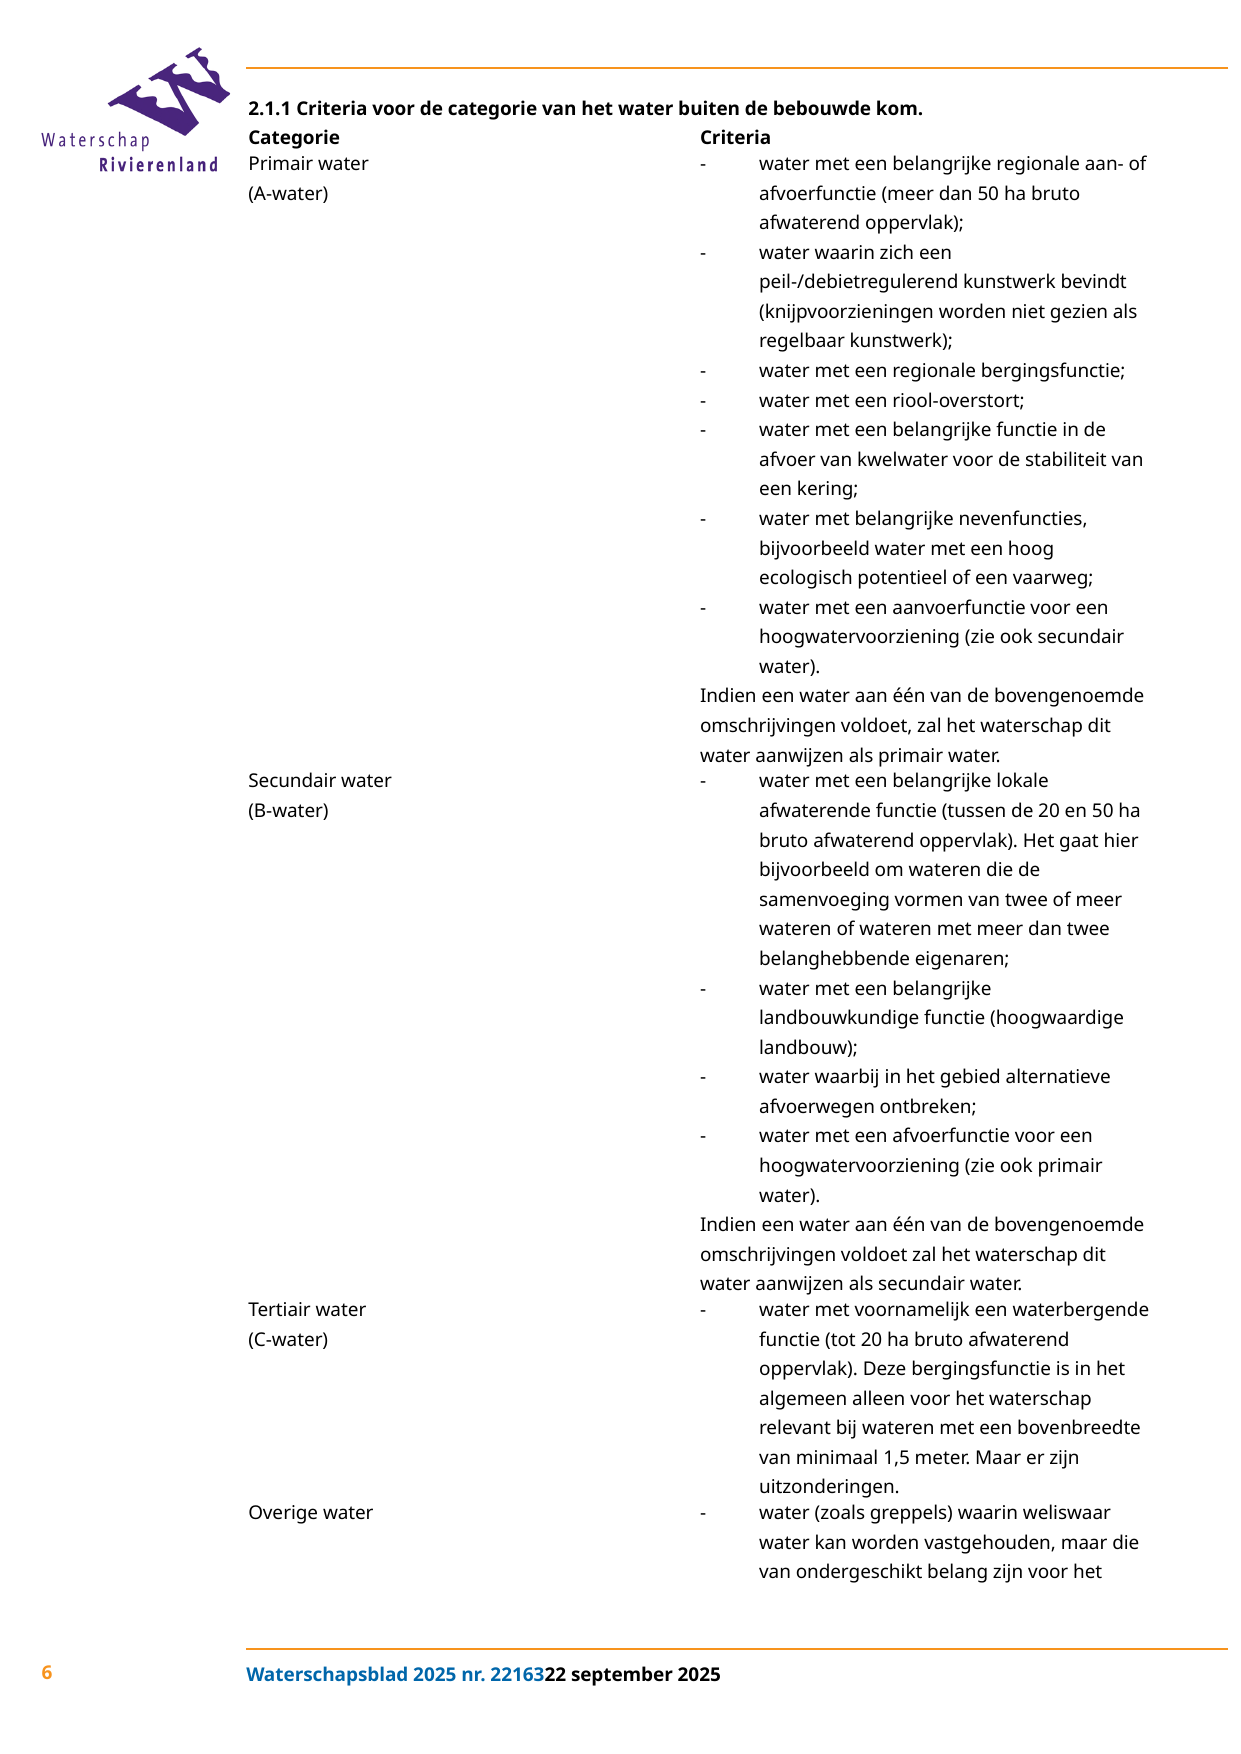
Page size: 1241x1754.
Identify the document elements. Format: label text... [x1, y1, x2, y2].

table_cell Overige water [248, 1500, 700, 1584]
text 2.1.1 Criteria voor de categorie van het water buiten de bebouwde kom. [248, 95, 1152, 121]
picture [41, 47, 231, 172]
table_cell water met een belangrijke lokale afwaterende functie (tussen de 20 en 50 ha bruto afwaterend oppervlak). Het gaat hier bijvoorbeeld om wateren die de samenvoeging vormen van twee of meer wateren of wateren met meer dan twee belanghebbende eigenaren; water met een belangrijke landbouwkundige functie (hoogwaardige landbouw); water waarbij in het gebied alternatieve afvoerwegen ontbreken; water met een afvoerfunctie voor een hoogwatervoorziening (zie ook primair water). Indien een water aan één van de bovengenoemde omschrijvingen voldoet zal het waterschap dit water aanwijzen als secundair water. [700, 768, 1152, 1296]
table_cell Tertiair water (C-water) [248, 1296, 700, 1499]
table_header Criteria [700, 125, 1152, 150]
table_cell Primair water (A-water) [248, 150, 700, 768]
table_cell water met een belangrijke regionale aan- of afvoerfunctie (meer dan 50 ha bruto afwaterend oppervlak); water waarin zich een peil-/debietregulerend kunstwerk bevindt (knijpvoorzieningen worden niet gezien als regelbaar kunstwerk); water met een regionale bergingsfunctie; water met een riool-overstort; water met een belangrijke functie in de afvoer van kwelwater voor de stabiliteit van een kering; water met belangrijke nevenfuncties, bijvoorbeeld water met een hoog ecologisch potentieel of een vaarweg; water met een aanvoerfunctie voor een hoogwatervoorziening (zie ook secundair water). Indien een water aan één van de bovengenoemde omschrijvingen voldoet, zal het waterschap dit water aanwijzen als primair water. [700, 150, 1152, 768]
table_cell Secundair water (B-water) [248, 768, 700, 1296]
table_cell water met voornamelijk een waterbergende functie (tot 20 ha bruto afwaterend oppervlak). Deze bergingsfunctie is in het algemeen alleen voor het waterschap relevant bij wateren met een bovenbreedte van minimaal 1,5 meter. Maar er zijn uitzonderingen. [700, 1296, 1152, 1499]
table_cell water (zoals greppels) waarin weliswaar water kan worden vastgehouden, maar die van ondergeschikt belang zijn voor het [700, 1500, 1152, 1584]
table_header Categorie [248, 125, 700, 150]
